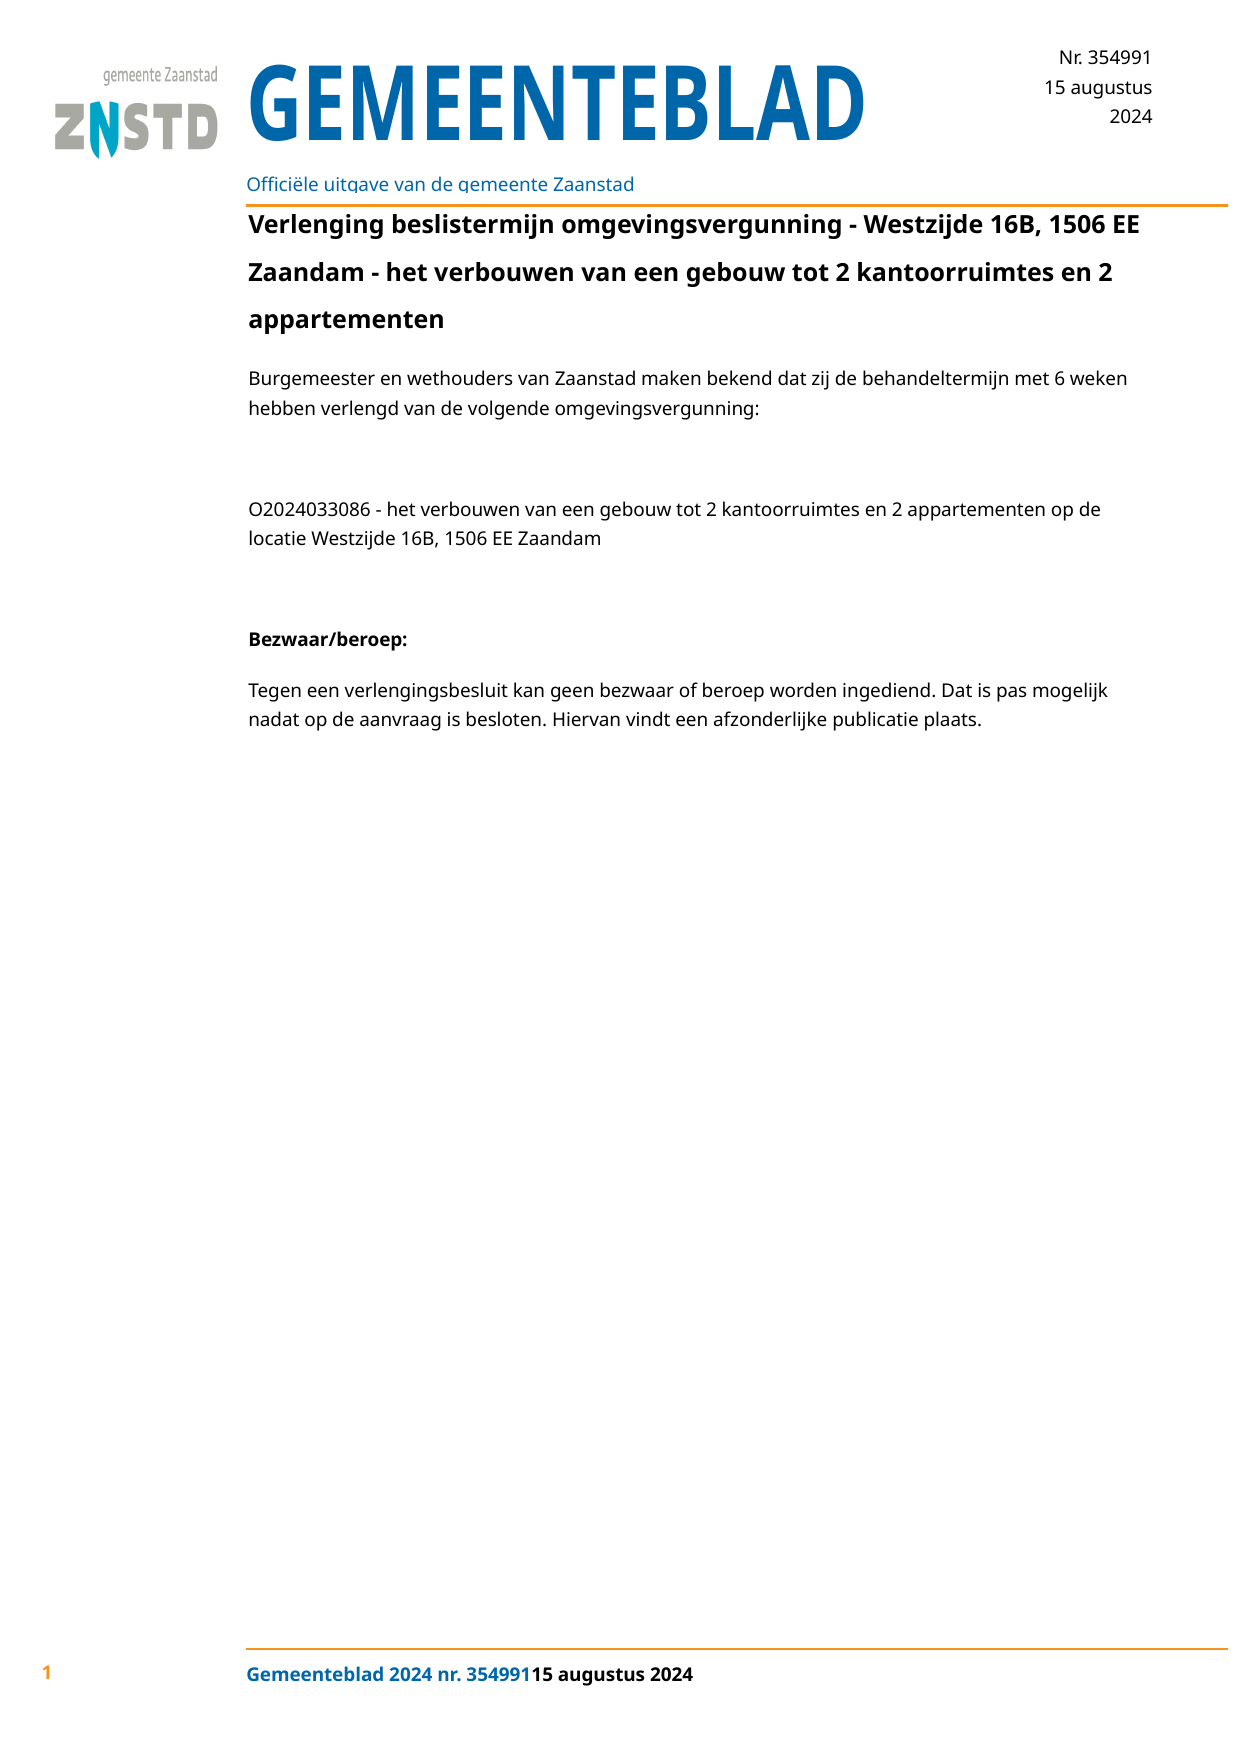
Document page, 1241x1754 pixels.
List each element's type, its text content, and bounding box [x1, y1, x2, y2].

text Verlenging beslistermijn omgevingsvergunning - Westzijde 16B, 1506 EE Zaandam - het verbouwen van een gebouw tot 2 kantoorruimtes en 2 appartementen [248, 207, 1152, 336]
text Bezwaar/beroep: [248, 626, 1152, 652]
text Burgemeester en wethouders van Zaanstad maken bekend dat zij de behandeltermijn met 6 weken hebben verlengd van de volgende omgevingsvergunning: [248, 366, 1152, 421]
text Tegen een verlengingsbesluit kan geen bezwaar of beroep worden ingediend. Dat is pas mogelijk nadat op de aanvraag is besloten. Hiervan vindt een afzonderlijke publicatie plaats. [248, 677, 1152, 732]
picture [41, 47, 231, 172]
text O2024033086 - het verbouwen van een gebouw tot 2 kantoorruimtes en 2 appartementen op de locatie Westzijde 16B, 1506 EE Zaandam [248, 496, 1152, 551]
